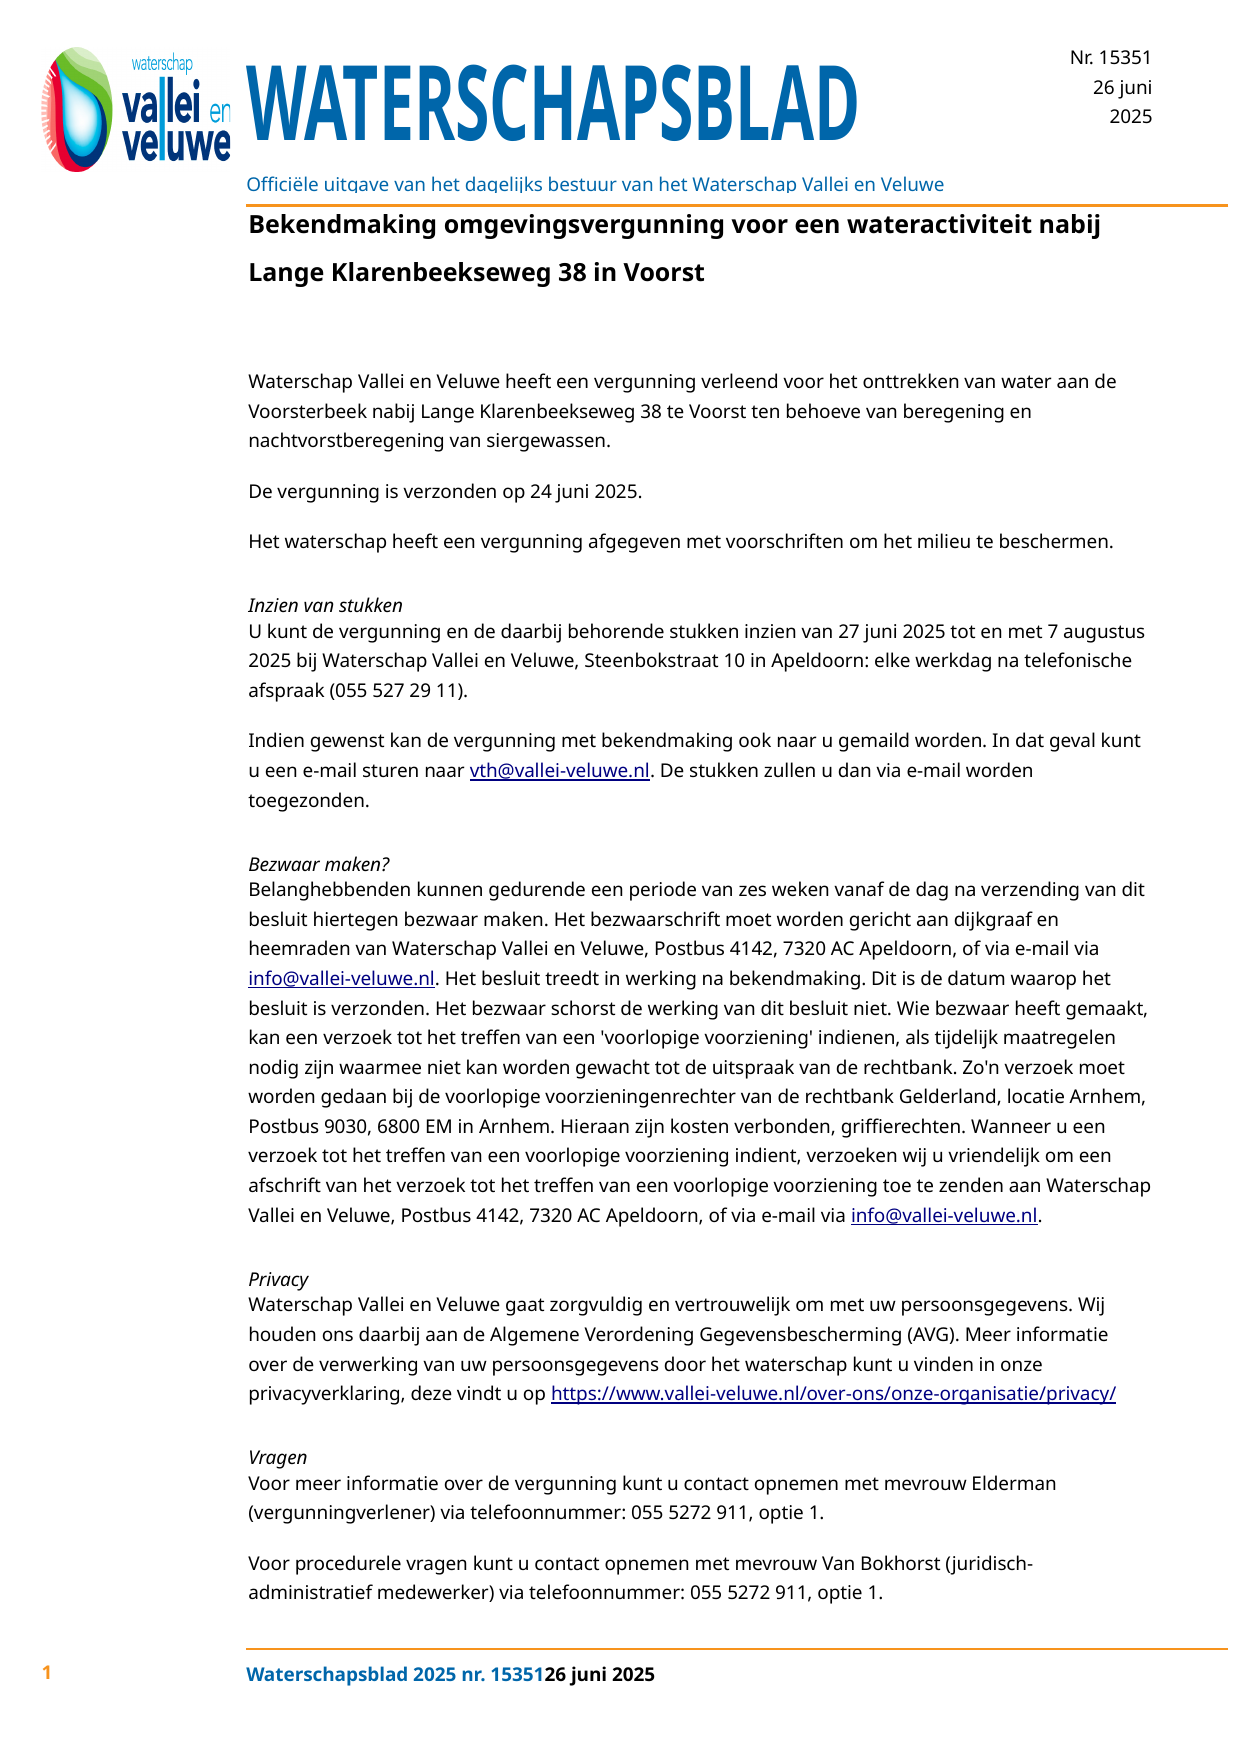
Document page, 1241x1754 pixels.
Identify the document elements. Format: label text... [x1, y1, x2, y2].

text Vragen [248, 1444, 1152, 1470]
text Waterschap Vallei en Veluwe heeft een vergunning verleend voor het onttrekken van water aan de Voorsterbeek nabij Lange Klarenbeekseweg 38 te Voorst ten behoeve van beregening en nachtvorstberegening van siergewassen. [248, 368, 1152, 453]
picture [41, 47, 231, 172]
text Voor procedurele vragen kunt u contact opnemen met mevrouw Van Bokhorst (juridisch-administratief medewerker) via telefoonnummer: 055 5272 911, optie 1. [248, 1550, 1152, 1605]
text Het waterschap heeft een vergunning afgegeven met voorschriften om het milieu te beschermen. [248, 528, 1152, 554]
text Voor meer informatie over de vergunning kunt u contact opnemen met mevrouw Elderman (vergunningverlener) via telefoonnummer: 055 5272 911, optie 1. [248, 1470, 1152, 1525]
text Privacy [248, 1266, 1152, 1292]
text De vergunning is verzonden op 24 juni 2025. [248, 478, 1152, 504]
text Bekendmaking omgevingsvergunning voor een wateractiviteit nabij Lange Klarenbeekseweg 38 in Voorst [248, 207, 1152, 288]
text U kunt de vergunning en de daarbij behorende stukken inzien van 27 juni 2025 tot en met 7 augustus 2025 bij Waterschap Vallei en Veluwe, Steenbokstraat 10 in Apeldoorn: elke werkdag na telefonische afspraak (055 527 29 11). [248, 618, 1152, 703]
text Waterschap Vallei en Veluwe gaat zorgvuldig en vertrouwelijk om met uw persoonsgegevens. Wij houden ons daarbij aan de Algemene Verordening Gegevensbescherming (AVG). Meer informatie over de verwerking van uw persoonsgegevens door het waterschap kunt u vinden in onze privacyverklaring, deze vindt u op https://www.vallei-veluwe.nl/over-ons/onze-organisatie/privacy/ [248, 1292, 1152, 1406]
text Bezwaar maken? [248, 851, 1152, 876]
text Indien gewenst kan de vergunning met bekendmaking ook naar u gemaild worden. In dat geval kunt u een e-mail sturen naar vth@vallei-veluwe.nl. De stukken zullen u dan via e-mail worden toegezonden. [248, 728, 1152, 812]
text Inzien van stukken [248, 592, 1152, 618]
text Belanghebbenden kunnen gedurende een periode van zes weken vanaf de dag na verzending van dit besluit hiertegen bezwaar maken. Het bezwaarschrift moet worden gericht aan dijkgraaf en heemraden van Waterschap Vallei en Veluwe, Postbus 4142, 7320 AC Apeldoorn, of via e-mail via info@vallei-veluwe.nl. Het besluit treedt in werking na bekendmaking. Dit is de datum waarop het besluit is verzonden. Het bezwaar schorst de werking van dit besluit niet. Wie bezwaar heeft gemaakt, kan een verzoek tot het treffen van een 'voorlopige voorziening' indienen, als tijdelijk maatregelen nodig zijn waarmee niet kan worden gewacht tot de uitspraak van de rechtbank. Zo'n verzoek moet worden gedaan bij de voorlopige voorzieningenrechter van de rechtbank Gelderland, locatie Arnhem, Postbus 9030, 6800 EM in Arnhem. Hieraan zijn kosten verbonden, griffierechten. Wanneer u een verzoek tot het treffen van een voorlopige voorziening indient, verzoeken wij u vriendelijk om een afschrift van het verzoek tot het treffen van een voorlopige voorziening toe te zenden aan Waterschap Vallei en Veluwe, Postbus 4142, 7320 AC Apeldoorn, of via e-mail via info@vallei-veluwe.nl. [248, 876, 1152, 1228]
